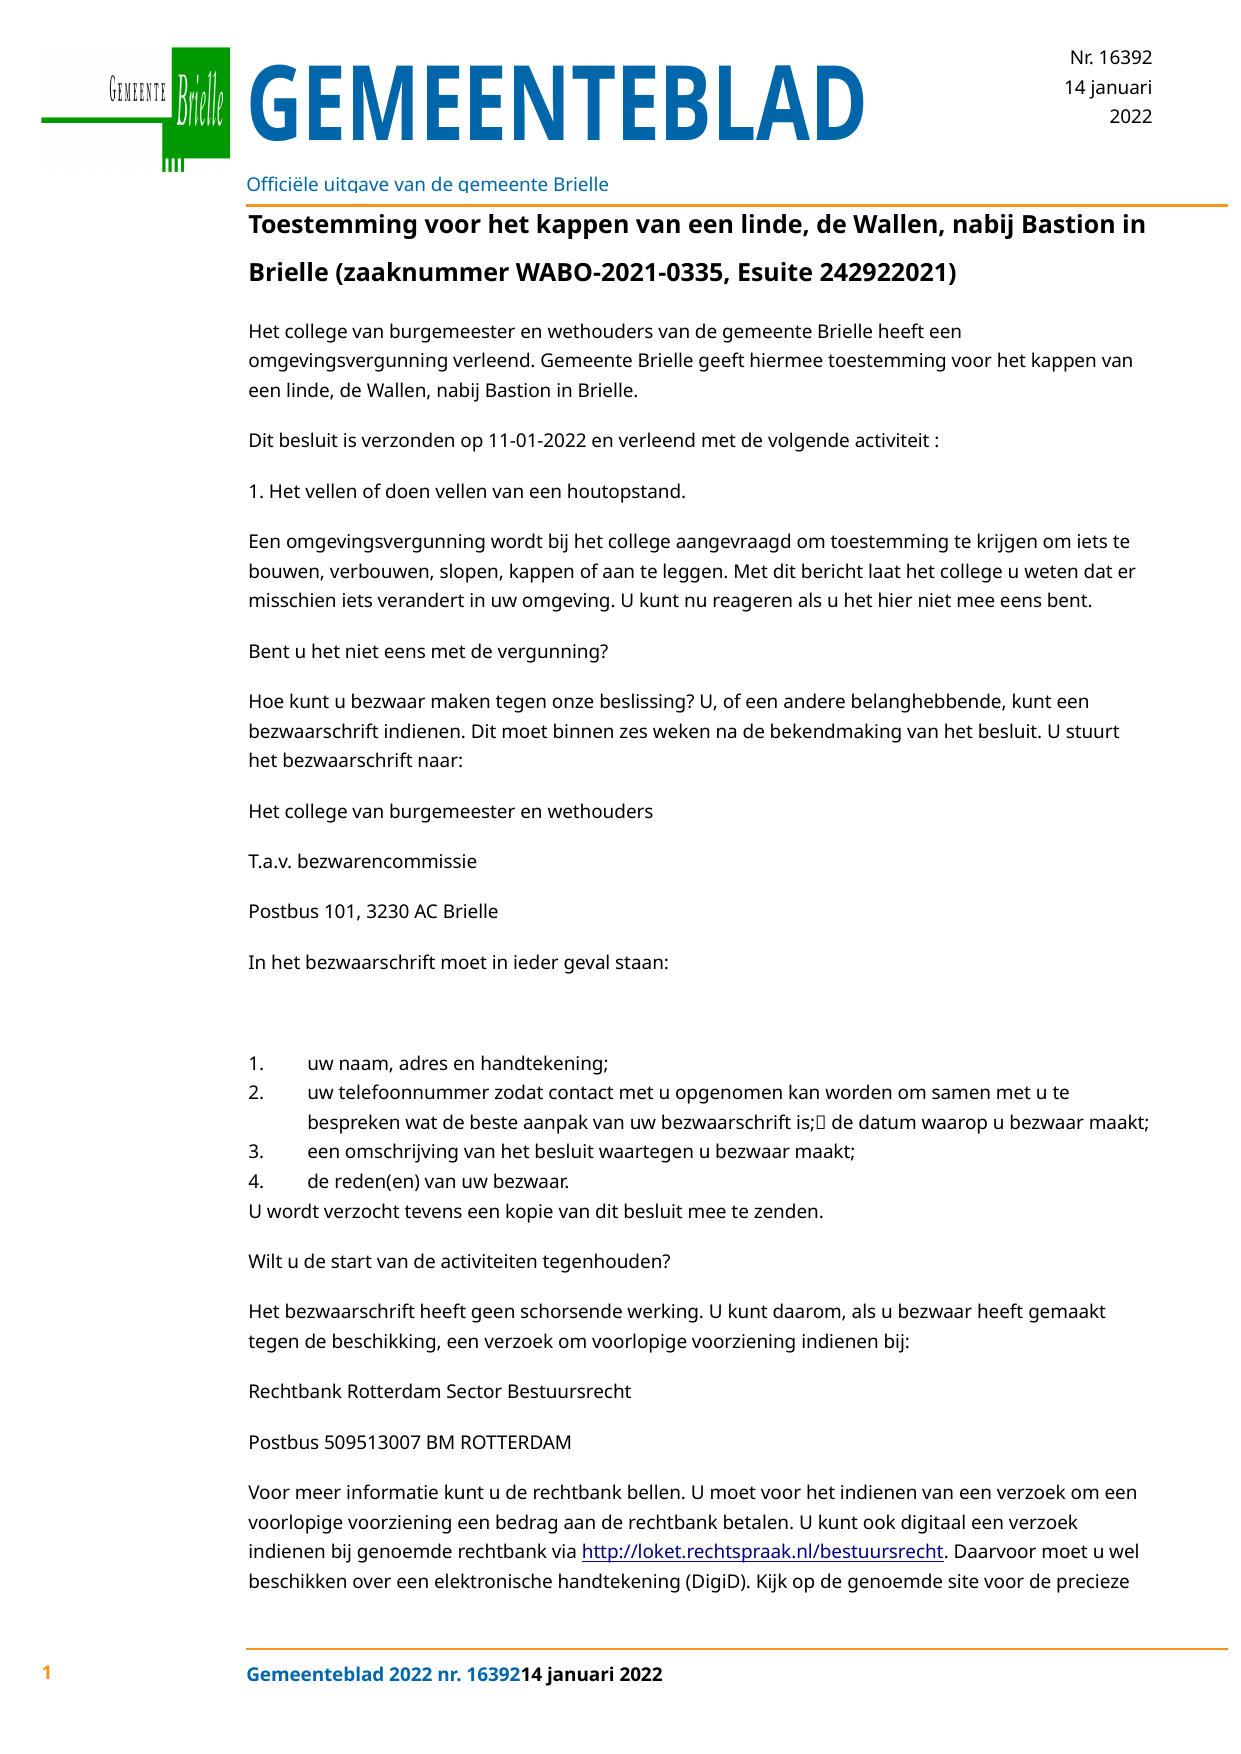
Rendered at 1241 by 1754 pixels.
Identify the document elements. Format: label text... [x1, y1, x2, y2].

text U wordt verzocht tevens een kopie van dit besluit mee te zenden. [248, 1198, 1152, 1224]
list uw naam, adres en handtekening; [248, 1050, 1152, 1076]
list uw telefoonnummer zodat contact met u opgenomen kan worden om samen met u te bespreken wat de beste aanpak van uw bezwaarschrift is; de datum waarop u bezwaar maakt; [248, 1079, 1152, 1135]
text Postbus 509513007 BM ROTTERDAM [248, 1429, 1152, 1455]
list een omschrijving van het besluit waartegen u bezwaar maakt; [248, 1139, 1152, 1164]
text Het bezwaarschrift heeft geen schorsende werking. U kunt daarom, als u bezwaar heeft gemaakt tegen de beschikking, een verzoek om voorlopige voorziening indienen bij: [248, 1299, 1152, 1354]
text Wilt u de start van de activiteiten tegenhouden? [248, 1248, 1152, 1274]
text In het bezwaarschrift moet in ieder geval staan: [248, 949, 1152, 975]
text Voor meer informatie kunt u de rechtbank bellen. U moet voor het indienen van een verzoek om een voorlopige voorziening een bedrag aan de rechtbank betalen. U kunt ook digitaal een verzoek indienen bij genoemde rechtbank via http://loket.rechtspraak.nl/bestuursrecht. Daarvoor moet u wel beschikken over een elektronische handtekening (DigiD). Kijk op de genoemde site voor de precieze [248, 1479, 1152, 1594]
text Bent u het niet eens met de vergunning? [248, 638, 1152, 664]
text Het college van burgemeester en wethouders van de gemeente Brielle heeft een omgevingsvergunning verleend. Gemeente Brielle geeft hiermee toestemming voor het kappen van een linde, de Wallen, nabij Bastion in Brielle. [248, 318, 1152, 403]
picture [41, 47, 231, 172]
text 1. Het vellen of doen vellen van een houtopstand. [248, 478, 1152, 504]
text Dit besluit is verzonden op 11-01-2022 en verleend met de volgende activiteit : [248, 427, 1152, 453]
text Een omgevingsvergunning wordt bij het college aangevraagd om toestemming te krijgen om iets te bouwen, verbouwen, slopen, kappen of aan te leggen. Met dit bericht laat het college u weten dat er misschien iets verandert in uw omgeving. U kunt nu reageren als u het hier niet mee eens bent. [248, 528, 1152, 613]
text Rechtbank Rotterdam Sector Bestuursrecht [248, 1379, 1152, 1404]
list de reden(en) van uw bezwaar. [248, 1168, 1152, 1194]
text Toestemming voor het kappen van een linde, de Wallen, nabij Bastion in Brielle (zaaknummer WABO-2021-0335, Esuite 242922021) [248, 207, 1152, 288]
text T.a.v. bezwarencommissie [248, 848, 1152, 874]
text Postbus 101, 3230 AC Brielle [248, 899, 1152, 924]
text Het college van burgemeester en wethouders [248, 798, 1152, 824]
text Hoe kunt u bezwaar maken tegen onze beslissing? U, of een andere belanghebbende, kunt een bezwaarschrift indienen. Dit moet binnen zes weken na de bekendmaking van het besluit. U stuurt het bezwaarschrift naar: [248, 688, 1152, 773]
